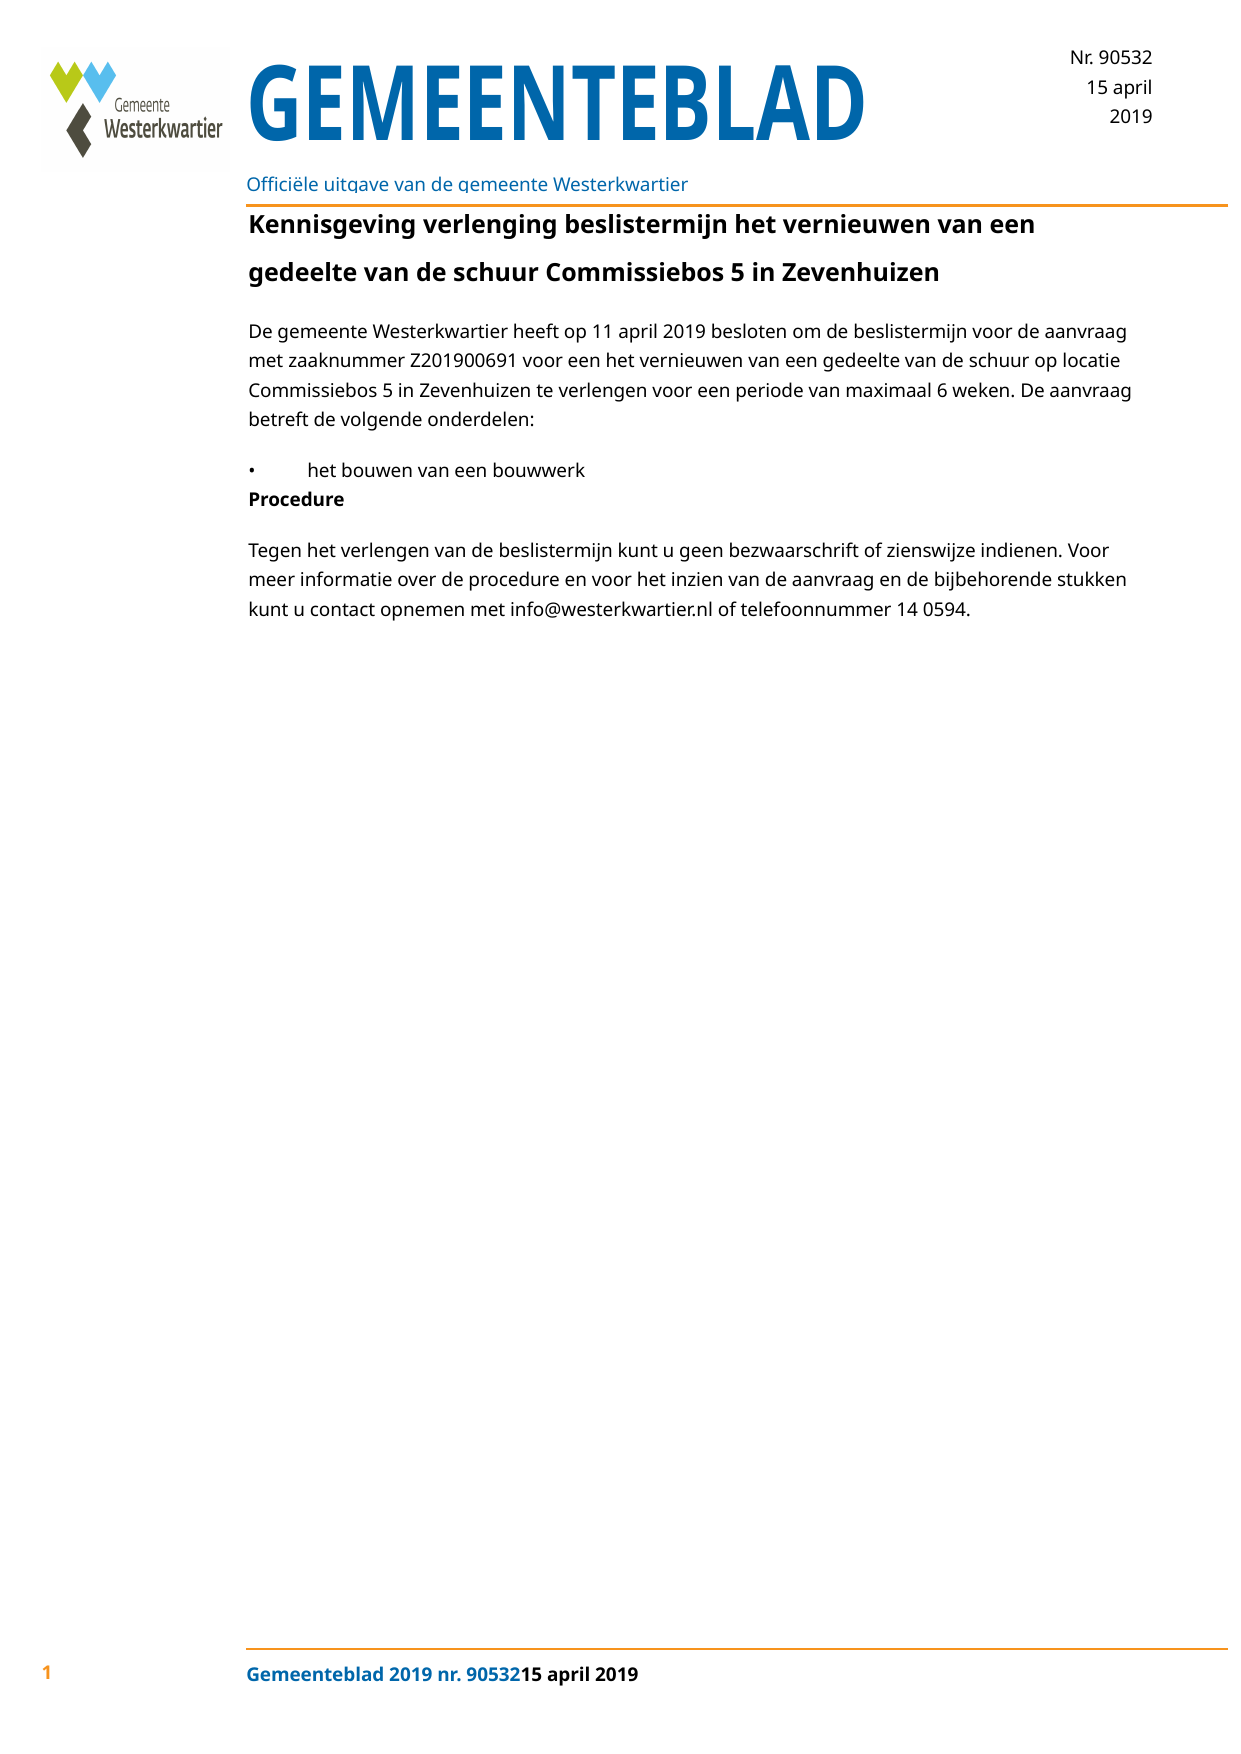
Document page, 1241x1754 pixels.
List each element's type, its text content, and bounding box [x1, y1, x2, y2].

text De gemeente Westerkwartier heeft op 11 april 2019 besloten om de beslistermijn voor de aanvraag met zaaknummer Z201900691 voor een het vernieuwen van een gedeelte van de schuur op locatie Commissiebos 5 in Zevenhuizen te verlengen voor een periode van maximaal 6 weken. De aanvraag betreft de volgende onderdelen: [248, 318, 1152, 432]
list het bouwen van een bouwwerk [248, 457, 1152, 483]
picture [41, 47, 231, 172]
text Procedure [248, 487, 1152, 512]
text Tegen het verlengen van de beslistermijn kunt u geen bezwaarschrift of zienswijze indienen. Voor meer informatie over de procedure en voor het inzien van de aanvraag en de bijbehorende stukken kunt u contact opnemen met info@westerkwartier.nl of telefoonnummer 14 0594. [248, 537, 1152, 622]
text Kennisgeving verlenging beslistermijn het vernieuwen van een gedeelte van de schuur Commissiebos 5 in Zevenhuizen [248, 207, 1152, 288]
